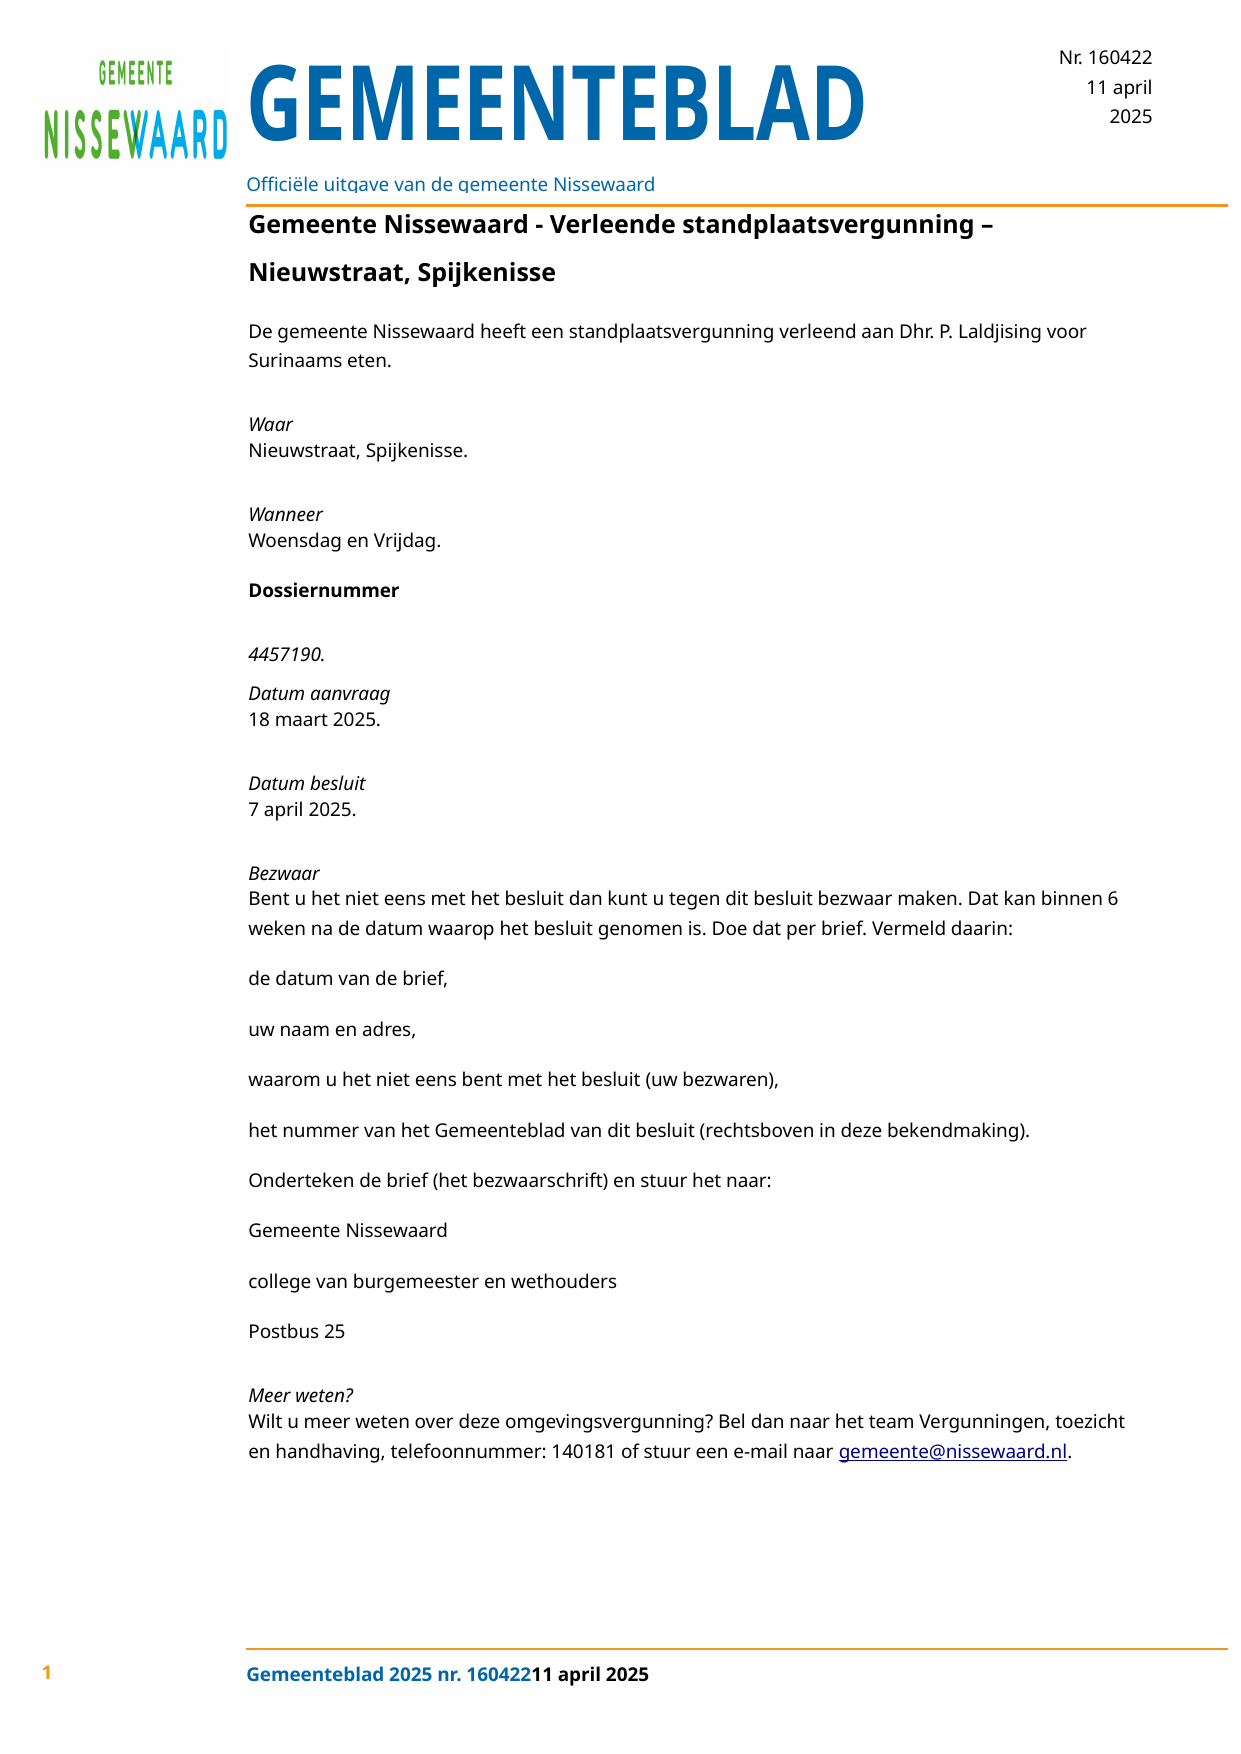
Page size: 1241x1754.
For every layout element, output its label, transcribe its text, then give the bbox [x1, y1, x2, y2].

text 4457190. [248, 641, 1152, 667]
text Postbus 25 [248, 1318, 1152, 1344]
text Datum besluit [248, 770, 1152, 796]
text Onderteken de brief (het bezwaarschrift) en stuur het naar: [248, 1167, 1152, 1193]
text college van burgemeester en wethouders [248, 1268, 1152, 1294]
text Meer weten? [248, 1382, 1152, 1408]
text de datum van de brief, [248, 966, 1152, 991]
text Wilt u meer weten over deze omgevingsvergunning? Bel dan naar het team Vergunningen, toezicht en handhaving, telefoonnummer: 140181 of stuur een e-mail naar gemeente@nissewaard.nl. [248, 1408, 1152, 1463]
text waarom u het niet eens bent met het besluit (uw bezwaren), [248, 1066, 1152, 1092]
text Waar [248, 411, 1152, 437]
text 7 april 2025. [248, 796, 1152, 822]
text 18 maart 2025. [248, 706, 1152, 732]
text Nieuwstraat, Spijkenisse. [248, 437, 1152, 463]
text Gemeente Nissewaard - Verleende standplaatsvergunning – Nieuwstraat, Spijkenisse [248, 207, 1152, 288]
text Datum aanvraag [248, 681, 1152, 706]
text het nummer van het Gemeenteblad van dit besluit (rechtsboven in deze bekendmaking). [248, 1117, 1152, 1143]
picture [41, 47, 231, 172]
text Bent u het niet eens met het besluit dan kunt u tegen dit besluit bezwaar maken. Dat kan binnen 6 weken na de datum waarop het besluit genomen is. Doe dat per brief. Vermeld daarin: [248, 886, 1152, 941]
text Woensdag en Vrijdag. [248, 527, 1152, 553]
text De gemeente Nissewaard heeft een standplaatsvergunning verleend aan Dhr. P. Laldjising voor Surinaams eten. [248, 318, 1152, 373]
text Dossiernummer [248, 577, 1152, 603]
text Bezwaar [248, 860, 1152, 886]
text Wanneer [248, 501, 1152, 527]
text uw naam en adres, [248, 1016, 1152, 1042]
text Gemeente Nissewaard [248, 1218, 1152, 1243]
